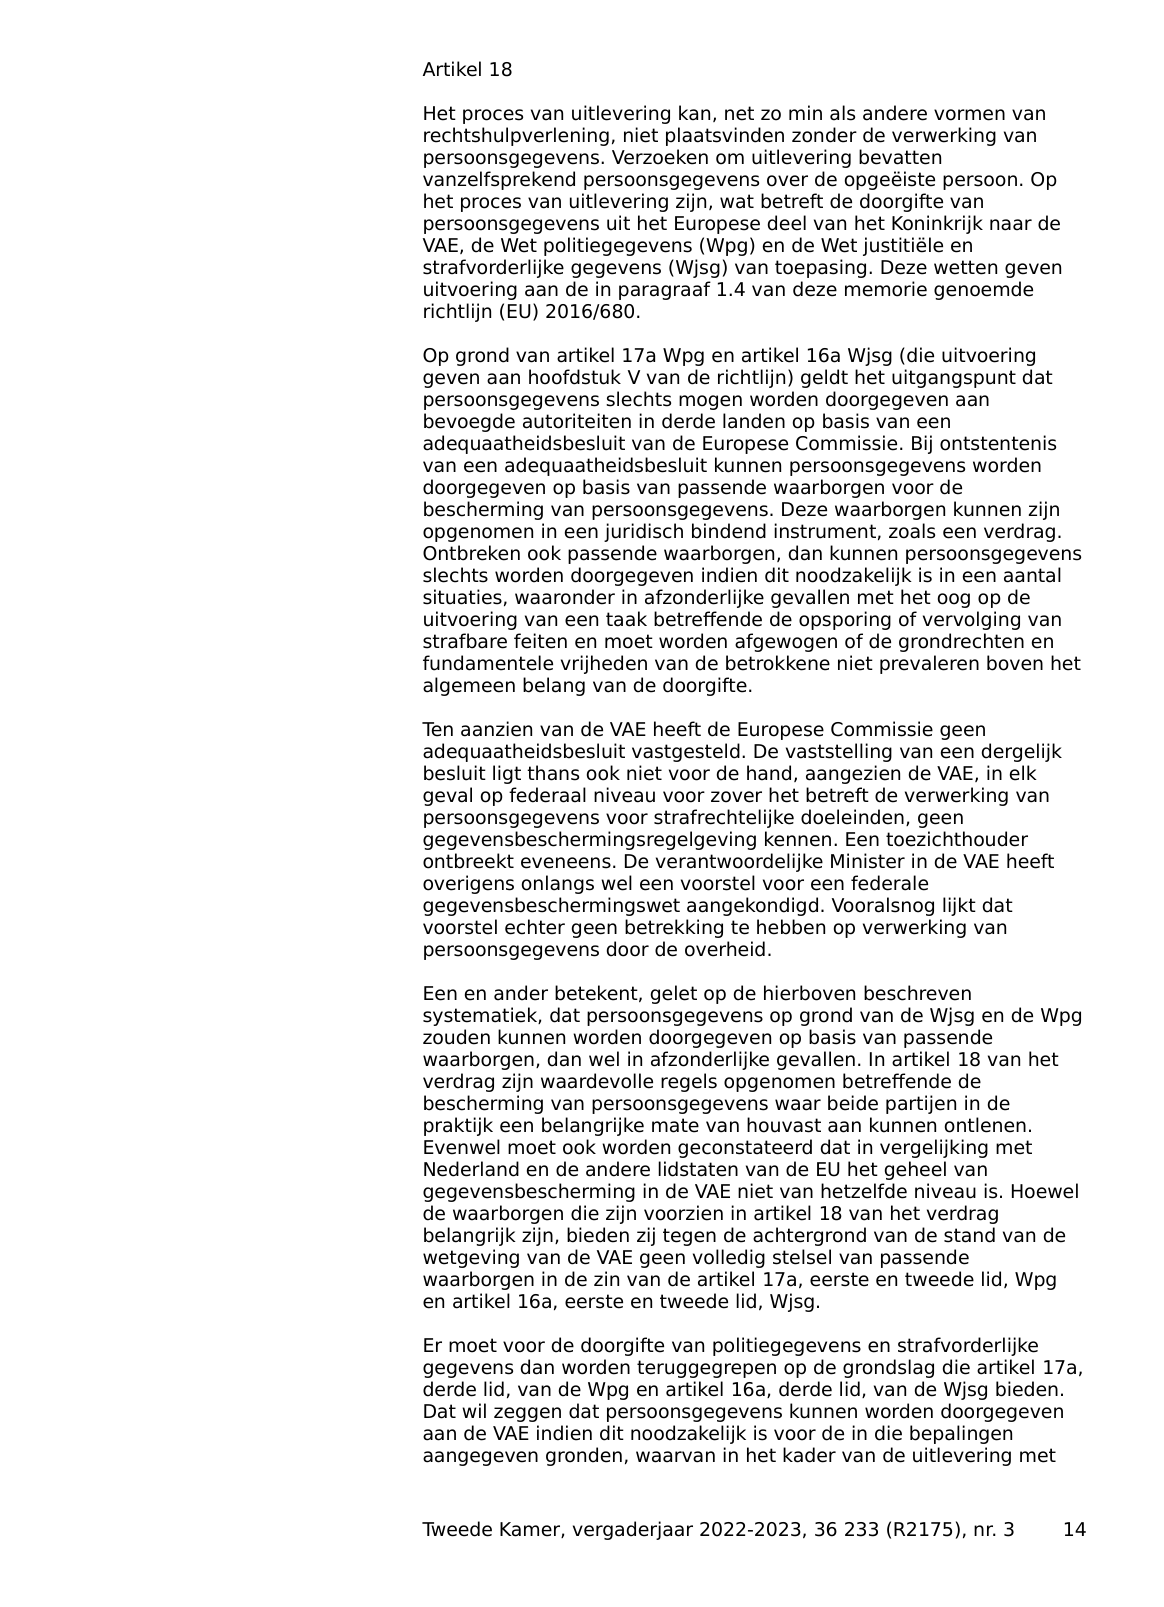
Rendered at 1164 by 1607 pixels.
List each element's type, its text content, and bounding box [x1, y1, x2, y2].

subtitle Artikel 18 [422, 59, 1087, 81]
text Op grond van artikel 17a Wpg en artikel 16a Wjsg (die uitvoering geven aan hoofdstuk V van de richtlijn) geldt het uitgangspunt dat persoonsgegevens slechts mogen worden doorgegeven aan bevoegde autoriteiten in derde landen op basis van een adequaatheidsbesluit van de Europese Commissie. Bij ontstentenis van een adequaatheidsbesluit kunnen persoonsgegevens worden doorgegeven op basis van passende waarborgen voor de bescherming van persoonsgegevens. Deze waarborgen kunnen zijn opgenomen in een juridisch bindend instrument, zoals een verdrag. Ontbreken ook passende waarborgen, dan kunnen persoonsgegevens slechts worden doorgegeven indien dit noodzakelijk is in een aantal situaties, waaronder in afzonderlijke gevallen met het oog op de uitvoering van een taak betreffende de opsporing of vervolging van strafbare feiten en moet worden afgewogen of de grondrechten en fundamentele vrijheden van de betrokkene niet prevaleren boven het algemeen belang van de doorgifte. [422, 345, 1087, 697]
text Er moet voor de doorgifte van politiegegevens en strafvorderlijke gegevens dan worden teruggegrepen op de grondslag die artikel 17a, derde lid, van de Wpg en artikel 16a, derde lid, van de Wjsg bieden. Dat wil zeggen dat persoonsgegevens kunnen worden doorgegeven aan de VAE indien dit noodzakelijk is voor de in die bepalingen aangegeven gronden, waarvan in het kader van de uitlevering met [422, 1335, 1087, 1467]
text Ten aanzien van de VAE heeft de Europese Commissie geen adequaatheidsbesluit vastgesteld. De vaststelling van een dergelijk besluit ligt thans ook niet voor de hand, aangezien de VAE, in elk geval op federaal niveau voor zover het betreft de verwerking van persoonsgegevens voor strafrechtelijke doeleinden, geen gegevensbeschermingsregelgeving kennen. Een toezichthouder ontbreekt eveneens. De verantwoordelijke Minister in de VAE heeft overigens onlangs wel een voorstel voor een federale gegevensbeschermingswet aangekondigd. Vooralsnog lijkt dat voorstel echter geen betrekking te hebben op verwerking van persoonsgegevens door de overheid. [422, 719, 1087, 961]
text Het proces van uitlevering kan, net zo min als andere vormen van rechtshulpverlening, niet plaatsvinden zonder de verwerking van persoonsgegevens. Verzoeken om uitlevering bevatten vanzelfsprekend persoonsgegevens over de opgeëiste persoon. Op het proces van uitlevering zijn, wat betreft de doorgifte van persoonsgegevens uit het Europese deel van het Koninkrijk naar de VAE, de Wet politiegegevens (Wpg) en de Wet justitiële en strafvorderlijke gegevens (Wjsg) van toepasing. Deze wetten geven uitvoering aan de in paragraaf 1.4 van deze memorie genoemde richtlijn (EU) 2016/680. [422, 103, 1087, 323]
text Een en ander betekent, gelet op de hierboven beschreven systematiek, dat persoonsgegevens op grond van de Wjsg en de Wpg zouden kunnen worden doorgegeven op basis van passende waarborgen, dan wel in afzonderlijke gevallen. In artikel 18 van het verdrag zijn waardevolle regels opgenomen betreffende de bescherming van persoonsgegevens waar beide partijen in de praktijk een belangrijke mate van houvast aan kunnen ontlenen. Evenwel moet ook worden geconstateerd dat in vergelijking met Nederland en de andere lidstaten van de EU het geheel van gegevensbescherming in de VAE niet van hetzelfde niveau is. Hoewel de waarborgen die zijn voorzien in artikel 18 van het verdrag belangrijk zijn, bieden zij tegen de achtergrond van de stand van de wetgeving van de VAE geen volledig stelsel van passende waarborgen in de zin van de artikel 17a, eerste en tweede lid, Wpg en artikel 16a, eerste en tweede lid, Wjsg. [422, 983, 1087, 1313]
